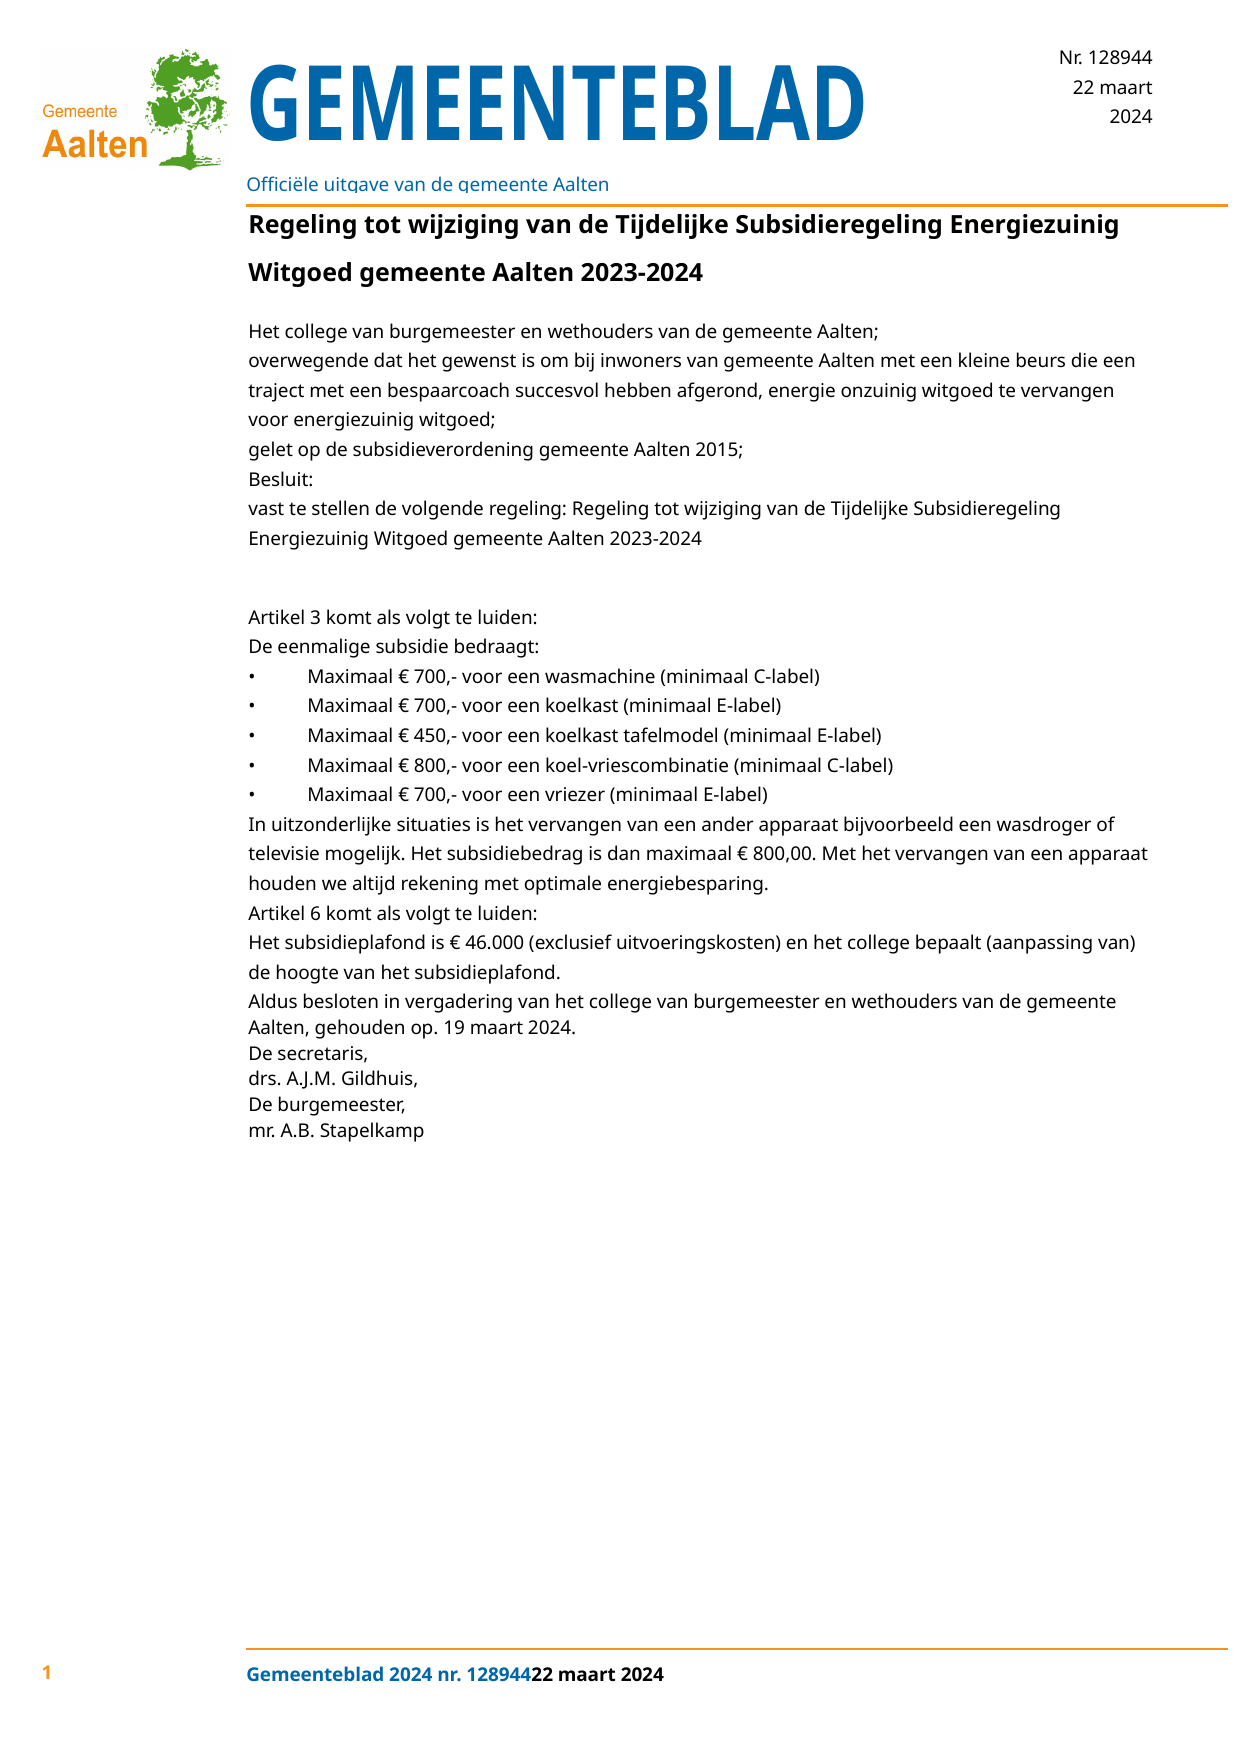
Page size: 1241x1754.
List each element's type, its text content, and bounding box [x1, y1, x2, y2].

picture [41, 47, 231, 172]
text mr. A.B. Stapelkamp [248, 1117, 1152, 1143]
text overwegende dat het gewenst is om bij inwoners van gemeente Aalten met een kleine beurs die een traject met een bespaarcoach succesvol hebben afgerond, energie onzuinig witgoed te vervangen voor energiezuinig witgoed; [248, 347, 1152, 432]
list Maximaal € 450,- voor een koelkast tafelmodel (minimaal E-label) [248, 722, 1152, 748]
text Regeling tot wijziging van de Tijdelijke Subsidieregeling Energiezuinig Witgoed gemeente Aalten 2023-2024 [248, 207, 1152, 288]
text gelet op de subsidieverordening gemeente Aalten 2015; [248, 436, 1152, 462]
text drs. A.J.M. Gildhuis, [248, 1066, 1152, 1091]
text De secretaris, [248, 1040, 1152, 1066]
text Aldus besloten in vergadering van het college van burgemeester en wethouders van de gemeente Aalten, gehouden op. 19 maart 2024. [248, 988, 1152, 1040]
text De burgemeester, [248, 1091, 1152, 1117]
text Het college van burgemeester en wethouders van de gemeente Aalten; [248, 318, 1152, 344]
text Artikel 3 komt als volgt te luiden: [248, 604, 1152, 629]
list Maximaal € 700,- voor een wasmachine (minimaal C-label) [248, 663, 1152, 689]
list Maximaal € 800,- voor een koel-vriescombinatie (minimaal C-label) [248, 752, 1152, 777]
text De eenmalige subsidie bedraagt: [248, 633, 1152, 659]
text Besluit: [248, 466, 1152, 492]
text In uitzonderlijke situaties is het vervangen van een ander apparaat bijvoorbeeld een wasdroger of televisie mogelijk. Het subsidiebedrag is dan maximaal € 800,00. Met het vervangen van een apparaat houden we altijd rekening met optimale energiebesparing. [248, 811, 1152, 896]
text Artikel 6 komt als volgt te luiden: [248, 900, 1152, 925]
list Maximaal € 700,- voor een vriezer (minimaal E-label) [248, 781, 1152, 807]
text vast te stellen de volgende regeling: Regeling tot wijziging van de Tijdelijke Subsidieregeling Energiezuinig Witgoed gemeente Aalten 2023-2024 [248, 495, 1152, 551]
list Maximaal € 700,- voor een koelkast (minimaal E-label) [248, 693, 1152, 718]
text Het subsidieplafond is € 46.000 (exclusief uitvoeringskosten) en het college bepaalt (aanpassing van) de hoogte van het subsidieplafond. [248, 929, 1152, 984]
